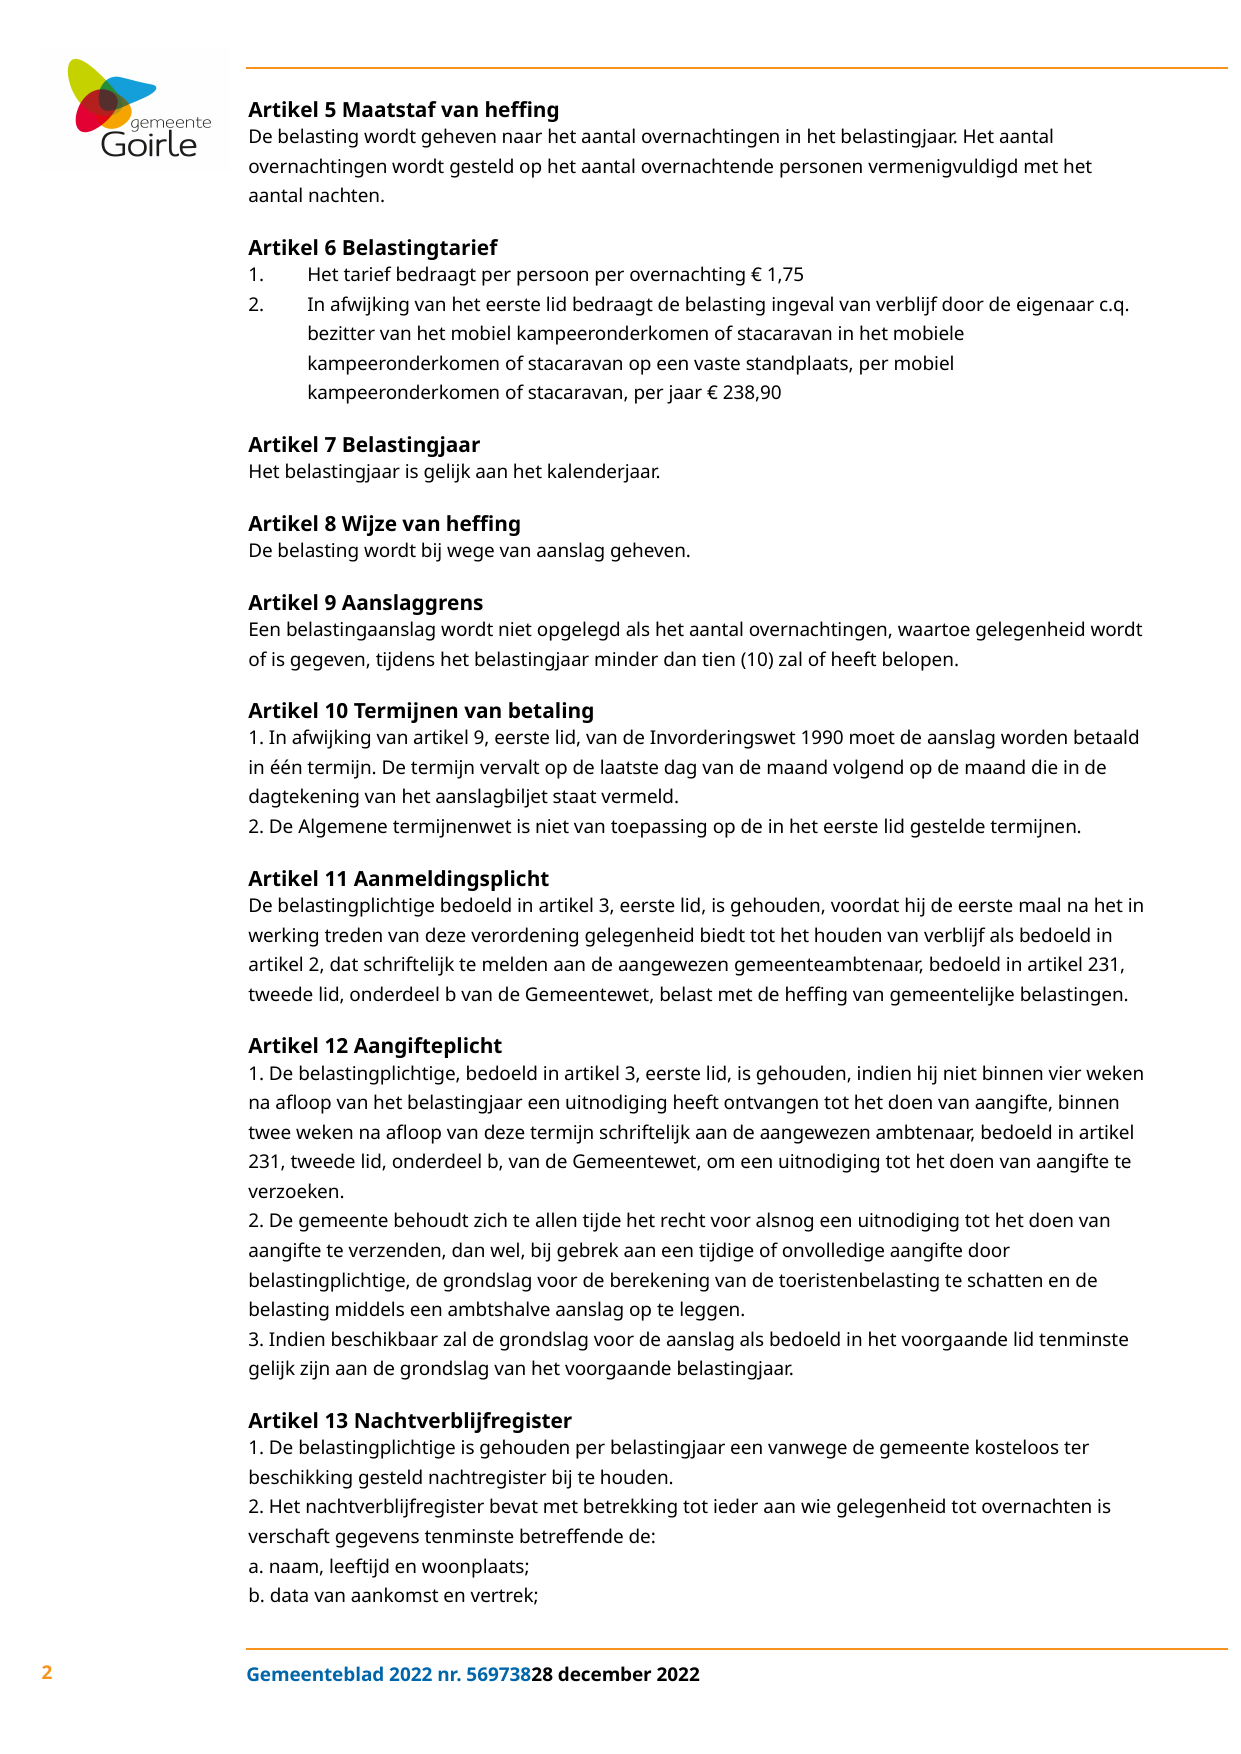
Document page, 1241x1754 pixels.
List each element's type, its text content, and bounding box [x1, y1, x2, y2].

text Artikel 6 Belastingtarief [248, 233, 1152, 261]
text 2. Het nachtverblijfregister bevat met betrekking tot ieder aan wie gelegenheid tot overnachten is verschaft gegevens tenminste betreffende de: [248, 1494, 1152, 1549]
text De belasting wordt bij wege van aanslag geheven. [248, 537, 1152, 563]
list In afwijking van het eerste lid bedraagt de belasting ingeval van verblijf door de eigenaar c.q. bezitter van het mobiel kampeeronderkomen of stacaravan in het mobiele kampeeronderkomen of stacaravan op een vaste standplaats, per mobiel kampeeronderkomen of stacaravan, per jaar € 238,90 [248, 291, 1152, 405]
text Artikel 11 Aanmeldingsplicht [248, 864, 1152, 892]
text Artikel 10 Termijnen van betaling [248, 696, 1152, 724]
text 2. De Algemene termijnenwet is niet van toepassing op de in het eerste lid gestelde termijnen. [248, 813, 1152, 839]
text 1. In afwijking van artikel 9, eerste lid, van de Invorderingswet 1990 moet de aanslag worden betaald in één termijn. De termijn vervalt op de laatste dag van de maand volgend op de maand die in de dagtekening van het aanslagbiljet staat vermeld. [248, 724, 1152, 809]
text Artikel 9 Aanslaggrens [248, 588, 1152, 616]
text b. data van aankomst en vertrek; [248, 1582, 1152, 1608]
text 3. Indien beschikbaar zal de grondslag voor de aanslag als bedoeld in het voorgaande lid tenminste gelijk zijn aan de grondslag van het voorgaande belastingjaar. [248, 1326, 1152, 1381]
text a. naam, leeftijd en woonplaats; [248, 1553, 1152, 1578]
text Artikel 8 Wijze van heffing [248, 509, 1152, 537]
text Artikel 7 Belastingjaar [248, 430, 1152, 458]
text Artikel 12 Aangifteplicht [248, 1031, 1152, 1060]
text Een belastingaanslag wordt niet opgelegd als het aantal overnachtingen, waartoe gelegenheid wordt of is gegeven, tijdens het belastingjaar minder dan tien (10) zal of heeft belopen. [248, 616, 1152, 671]
picture [41, 47, 231, 172]
text De belasting wordt geheven naar het aantal overnachtingen in het belastingjaar. Het aantal overnachtingen wordt gesteld op het aantal overnachtende personen vermenigvuldigd met het aantal nachten. [248, 123, 1152, 208]
text 1. De belastingplichtige, bedoeld in artikel 3, eerste lid, is gehouden, indien hij niet binnen vier weken na afloop van het belastingjaar een uitnodiging heeft ontvangen tot het doen van aangifte, binnen twee weken na afloop van deze termijn schriftelijk aan de aangewezen ambtenaar, bedoeld in artikel 231, tweede lid, onderdeel b, van de Gemeentewet, om een uitnodiging tot het doen van aangifte te verzoeken. [248, 1060, 1152, 1204]
text 2. De gemeente behoudt zich te allen tijde het recht voor alsnog een uitnodiging tot het doen van aangifte te verzenden, dan wel, bij gebrek aan een tijdige of onvolledige aangifte door belastingplichtige, de grondslag voor de berekening van de toeristenbelasting te schatten en de belasting middels een ambtshalve aanslag op te leggen. [248, 1208, 1152, 1322]
text 1. De belastingplichtige is gehouden per belastingjaar een vanwege de gemeente kosteloos ter beschikking gesteld nachtregister bij te houden. [248, 1434, 1152, 1490]
text Artikel 13 Nachtverblijfregister [248, 1406, 1152, 1434]
list Het tarief bedraagt per persoon per overnachting € 1,75 [248, 261, 1152, 287]
text Het belastingjaar is gelijk aan het kalenderjaar. [248, 458, 1152, 484]
text Artikel 5 Maatstaf van heffing [248, 95, 1152, 123]
text De belastingplichtige bedoeld in artikel 3, eerste lid, is gehouden, voordat hij de eerste maal na het in werking treden van deze verordening gelegenheid biedt tot het houden van verblijf als bedoeld in artikel 2, dat schriftelijk te melden aan de aangewezen gemeenteambtenaar, bedoeld in artikel 231, tweede lid, onderdeel b van de Gemeentewet, belast met de heffing van gemeentelijke belastingen. [248, 892, 1152, 1007]
